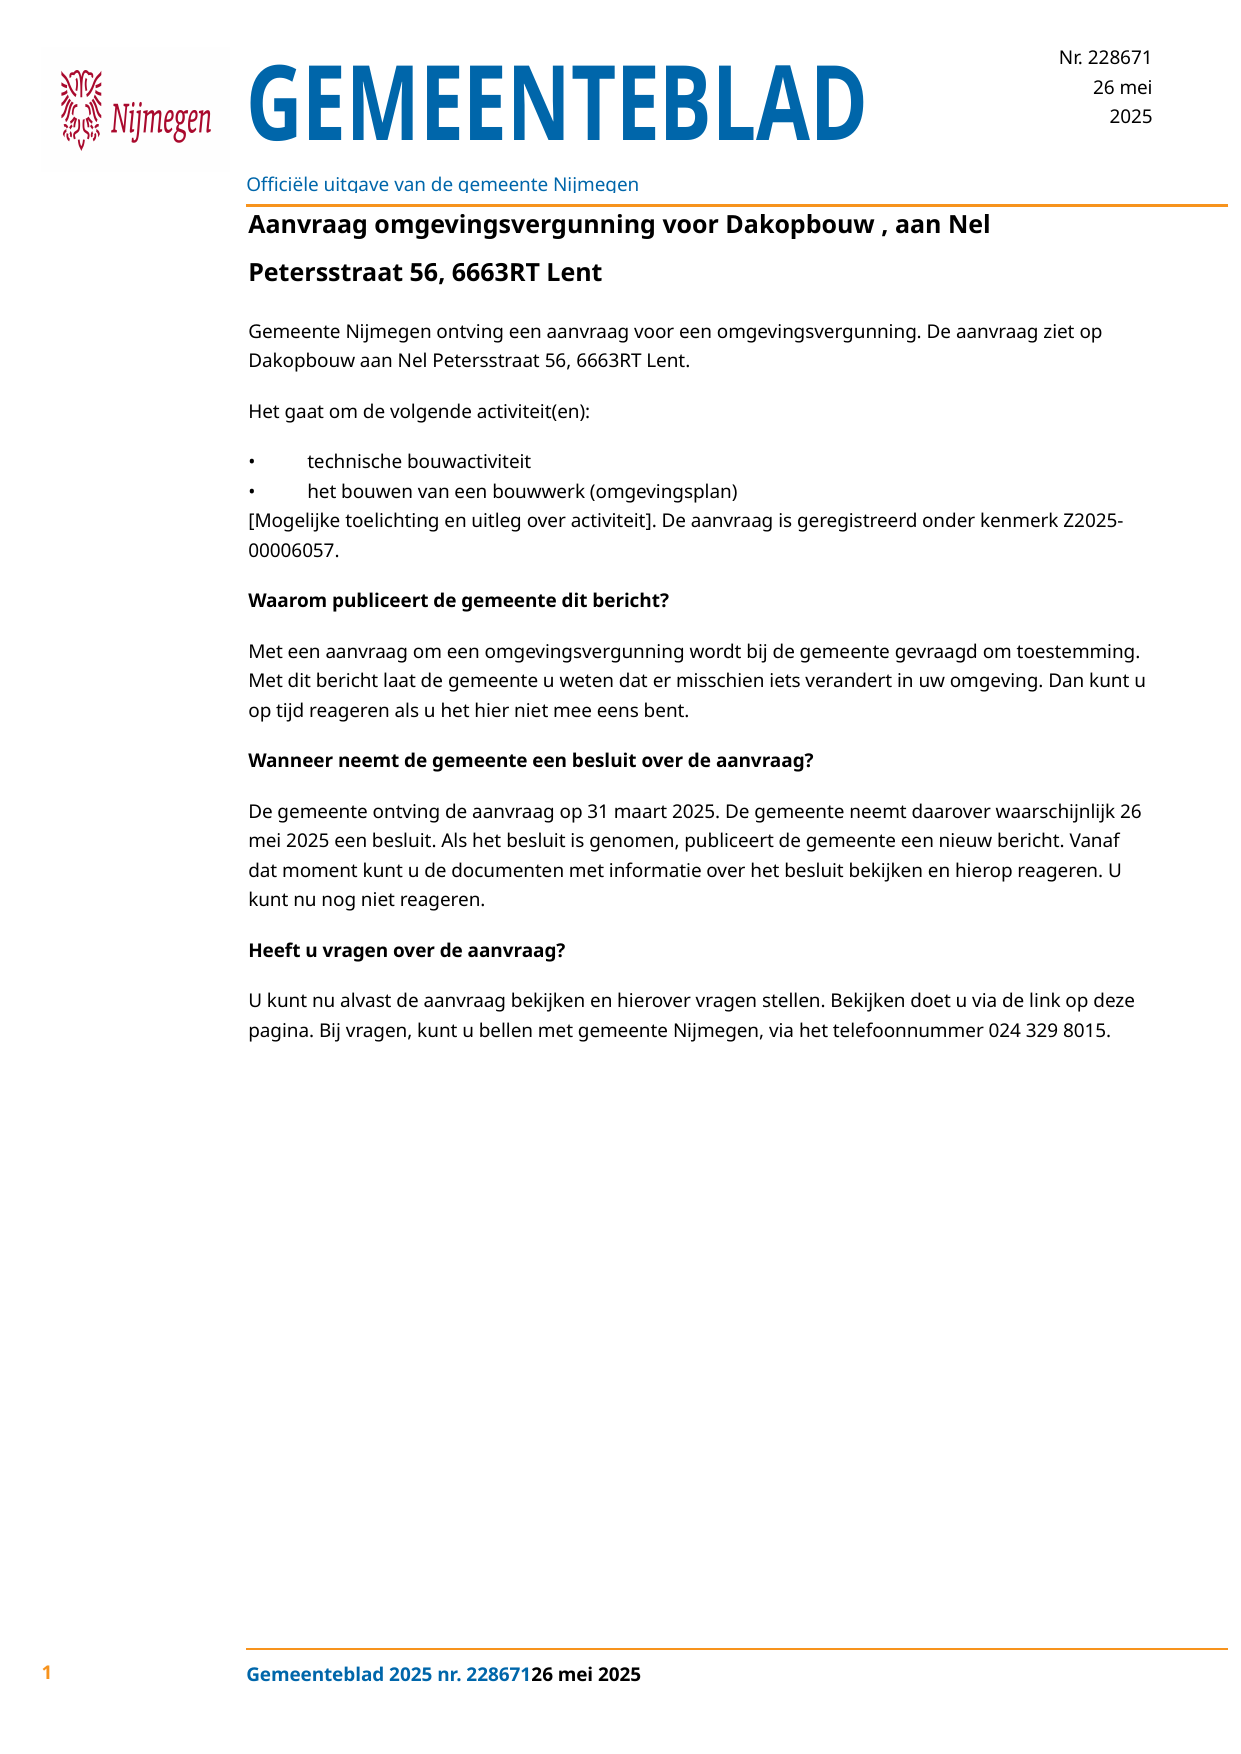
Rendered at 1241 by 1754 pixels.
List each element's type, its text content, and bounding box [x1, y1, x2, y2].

list technische bouwactiviteit [248, 448, 1152, 474]
text Aanvraag omgevingsvergunning voor Dakopbouw , aan Nel Petersstraat 56, 6663RT Lent [248, 207, 1152, 288]
text Met een aanvraag om een omgevingsvergunning wordt bij de gemeente gevraagd om toestemming. Met dit bericht laat de gemeente u weten dat er misschien iets verandert in uw omgeving. Dan kunt u op tijd reageren als u het hier niet mee eens bent. [248, 638, 1152, 723]
picture [41, 47, 231, 172]
list het bouwen van een bouwwerk (omgevingsplan) [248, 478, 1152, 504]
text Gemeente Nijmegen ontving een aanvraag voor een omgevingsvergunning. De aanvraag ziet op Dakopbouw aan Nel Petersstraat 56, 6663RT Lent. [248, 318, 1152, 373]
text De gemeente ontving de aanvraag op 31 maart 2025. De gemeente neemt daarover waarschijnlijk 26 mei 2025 een besluit. Als het besluit is genomen, publiceert de gemeente een nieuw bericht. Vanaf dat moment kunt u de documenten met informatie over het besluit bekijken en hierop reageren. U kunt nu nog niet reageren. [248, 798, 1152, 912]
text Het gaat om de volgende activiteit(en): [248, 398, 1152, 424]
text Waarom publiceert de gemeente dit bericht? [248, 587, 1152, 613]
text Wanneer neemt de gemeente een besluit over de aanvraag? [248, 747, 1152, 773]
text [Mogelijke toelichting en uitleg over activiteit]. De aanvraag is geregistreerd onder kenmerk Z2025-00006057. [248, 507, 1152, 563]
text Heeft u vragen over de aanvraag? [248, 937, 1152, 963]
text U kunt nu alvast de aanvraag bekijken en hierover vragen stellen. Bekijken doet u via de link op deze pagina. Bij vragen, kunt u bellen met gemeente Nijmegen, via het telefoonnummer 024 329 8015. [248, 987, 1152, 1043]
